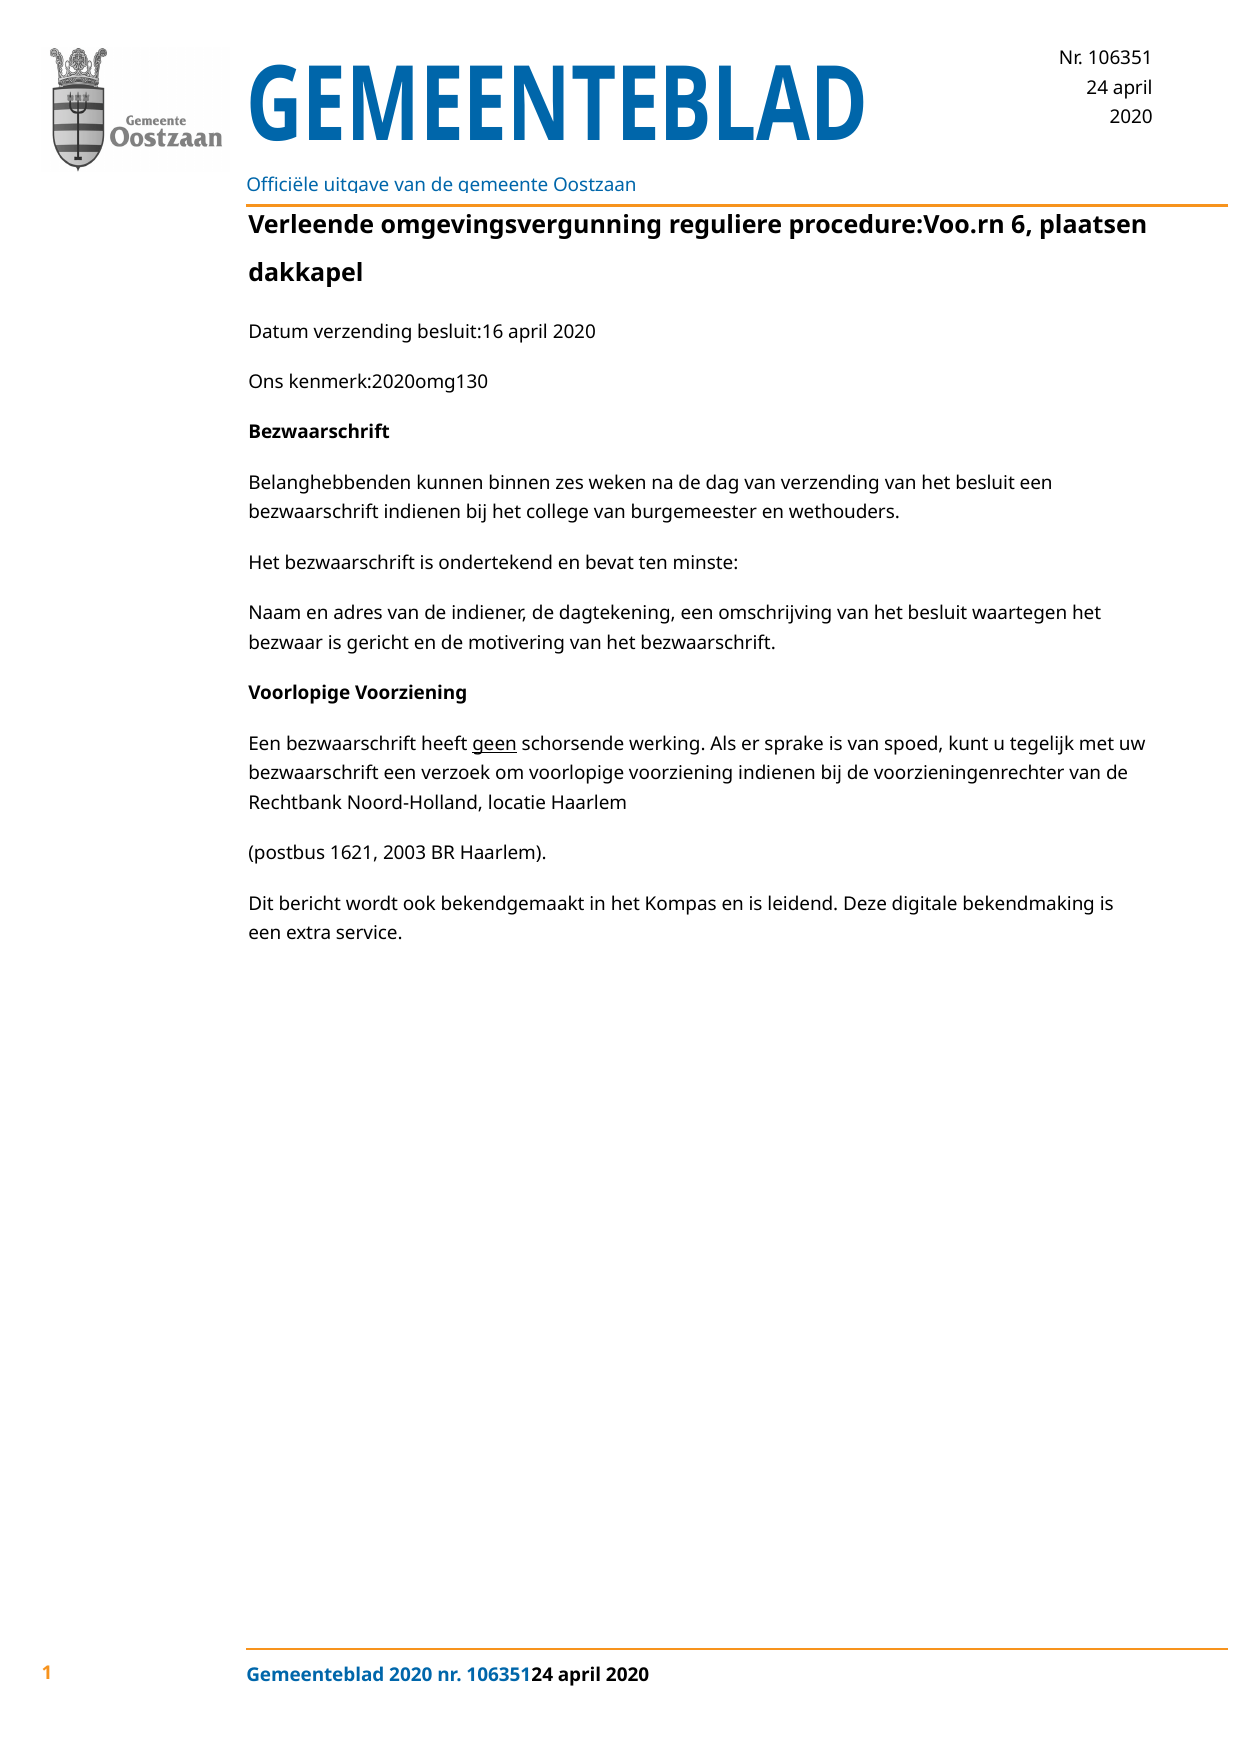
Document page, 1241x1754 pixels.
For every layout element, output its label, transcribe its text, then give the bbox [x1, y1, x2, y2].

text Bezwaarschrift [248, 419, 1152, 444]
text Verleende omgevingsvergunning reguliere procedure:Voo.rn 6, plaatsen dakkapel [248, 207, 1152, 288]
text Het bezwaarschrift is ondertekend en bevat ten minste: [248, 549, 1152, 575]
text Een bezwaarschrift heeft geen schorsende werking. Als er sprake is van spoed, kunt u tegelijk met uw bezwaarschrift een verzoek om voorlopige voorziening indienen bij de voorzieningenrechter van de Rechtbank Noord-Holland, locatie Haarlem [248, 730, 1152, 815]
text Datum verzending besluit:16 april 2020 [248, 318, 1152, 344]
text Dit bericht wordt ook bekendgemaakt in het Kompas en is leidend. Deze digitale bekendmaking is een extra service. [248, 890, 1152, 945]
text Belanghebbenden kunnen binnen zes weken na de dag van verzending van het besluit een bezwaarschrift indienen bij het college van burgemeester en wethouders. [248, 469, 1152, 524]
text Naam en adres van de indiener, de dagtekening, een omschrijving van het besluit waartegen het bezwaar is gericht en de motivering van het bezwaarschrift. [248, 599, 1152, 655]
text (postbus 1621, 2003 BR Haarlem). [248, 839, 1152, 865]
text Ons kenmerk:2020omg130 [248, 368, 1152, 394]
text Voorlopige Voorziening [248, 679, 1152, 705]
picture [41, 47, 231, 172]
